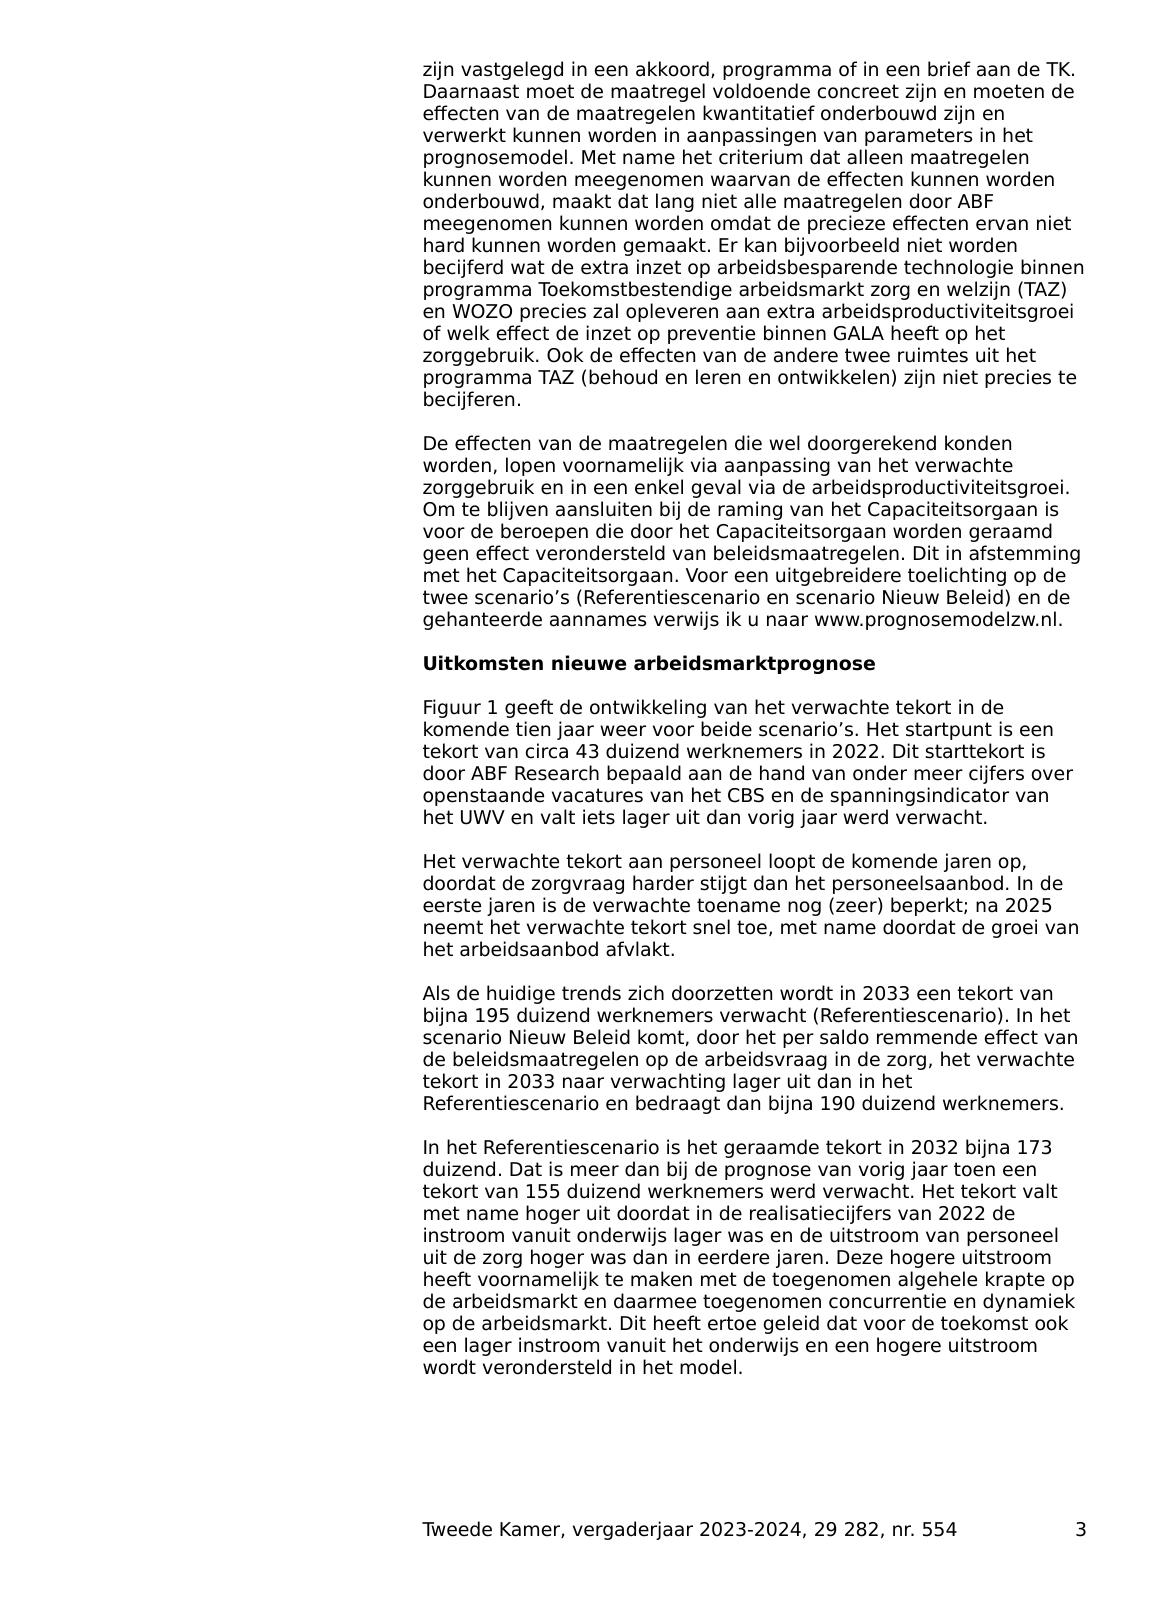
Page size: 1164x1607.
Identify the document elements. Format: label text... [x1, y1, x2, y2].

text zijn vastgelegd in een akkoord, programma of in een brief aan de TK. Daarnaast moet de maatregel voldoende concreet zijn en moeten de effecten van de maatregelen kwantitatief onderbouwd zijn en verwerkt kunnen worden in aanpassingen van parameters in het prognosemodel. Met name het criterium dat alleen maatregelen kunnen worden meegenomen waarvan de effecten kunnen worden onderbouwd, maakt dat lang niet alle maatregelen door ABF meegenomen kunnen worden omdat de precieze effecten ervan niet hard kunnen worden gemaakt. Er kan bijvoorbeeld niet worden becijferd wat de extra inzet op arbeidsbesparende technologie binnen programma Toekomstbestendige arbeidsmarkt zorg en welzijn (TAZ) en WOZO precies zal opleveren aan extra arbeidsproductiviteitsgroei of welk effect de inzet op preventie binnen GALA heeft op het zorggebruik. Ook de effecten van de andere twee ruimtes uit het programma TAZ (behoud en leren en ontwikkelen) zijn niet precies te becijferen. [422, 59, 1087, 411]
subtitle Uitkomsten nieuwe arbeidsmarktprognose [422, 653, 1087, 675]
text Figuur 1 geeft de ontwikkeling van het verwachte tekort in de komende tien jaar weer voor beide scenario’s. Het startpunt is een tekort van circa 43 duizend werknemers in 2022. Dit starttekort is door ABF Research bepaald aan de hand van onder meer cijfers over openstaande vacatures van het CBS en de spanningsindicator van het UWV en valt iets lager uit dan vorig jaar werd verwacht. [422, 697, 1087, 829]
text In het Referentiescenario is het geraamde tekort in 2032 bijna 173 duizend. Dat is meer dan bij de prognose van vorig jaar toen een tekort van 155 duizend werknemers werd verwacht. Het tekort valt met name hoger uit doordat in de realisatiecijfers van 2022 de instroom vanuit onderwijs lager was en de uitstroom van personeel uit de zorg hoger was dan in eerdere jaren. Deze hogere uitstroom heeft voornamelijk te maken met de toegenomen algehele krapte op de arbeidsmarkt en daarmee toegenomen concurrentie en dynamiek op de arbeidsmarkt. Dit heeft ertoe geleid dat voor de toekomst ook een lager instroom vanuit het onderwijs en een hogere uitstroom wordt verondersteld in het model. [422, 1137, 1087, 1379]
text De effecten van de maatregelen die wel doorgerekend konden worden, lopen voornamelijk via aanpassing van het verwachte zorggebruik en in een enkel geval via de arbeidsproductiviteitsgroei. Om te blijven aansluiten bij de raming van het Capaciteitsorgaan is voor de beroepen die door het Capaciteitsorgaan worden geraamd geen effect verondersteld van beleidsmaatregelen. Dit in afstemming met het Capaciteitsorgaan. Voor een uitgebreidere toelichting op de twee scenario’s (Referentiescenario en scenario Nieuw Beleid) en de gehanteerde aannames verwijs ik u naar www.prognosemodelzw.nl. [422, 433, 1087, 631]
text Als de huidige trends zich doorzetten wordt in 2033 een tekort van bijna 195 duizend werknemers verwacht (Referentiescenario). In het scenario Nieuw Beleid komt, door het per saldo remmende effect van de beleidsmaatregelen op de arbeidsvraag in de zorg, het verwachte tekort in 2033 naar verwachting lager uit dan in het Referentiescenario en bedraagt dan bijna 190 duizend werknemers. [422, 983, 1087, 1115]
text Het verwachte tekort aan personeel loopt de komende jaren op, doordat de zorgvraag harder stijgt dan het personeelsaanbod. In de eerste jaren is de verwachte toename nog (zeer) beperkt; na 2025 neemt het verwachte tekort snel toe, met name doordat de groei van het arbeidsaanbod afvlakt. [422, 851, 1087, 961]
